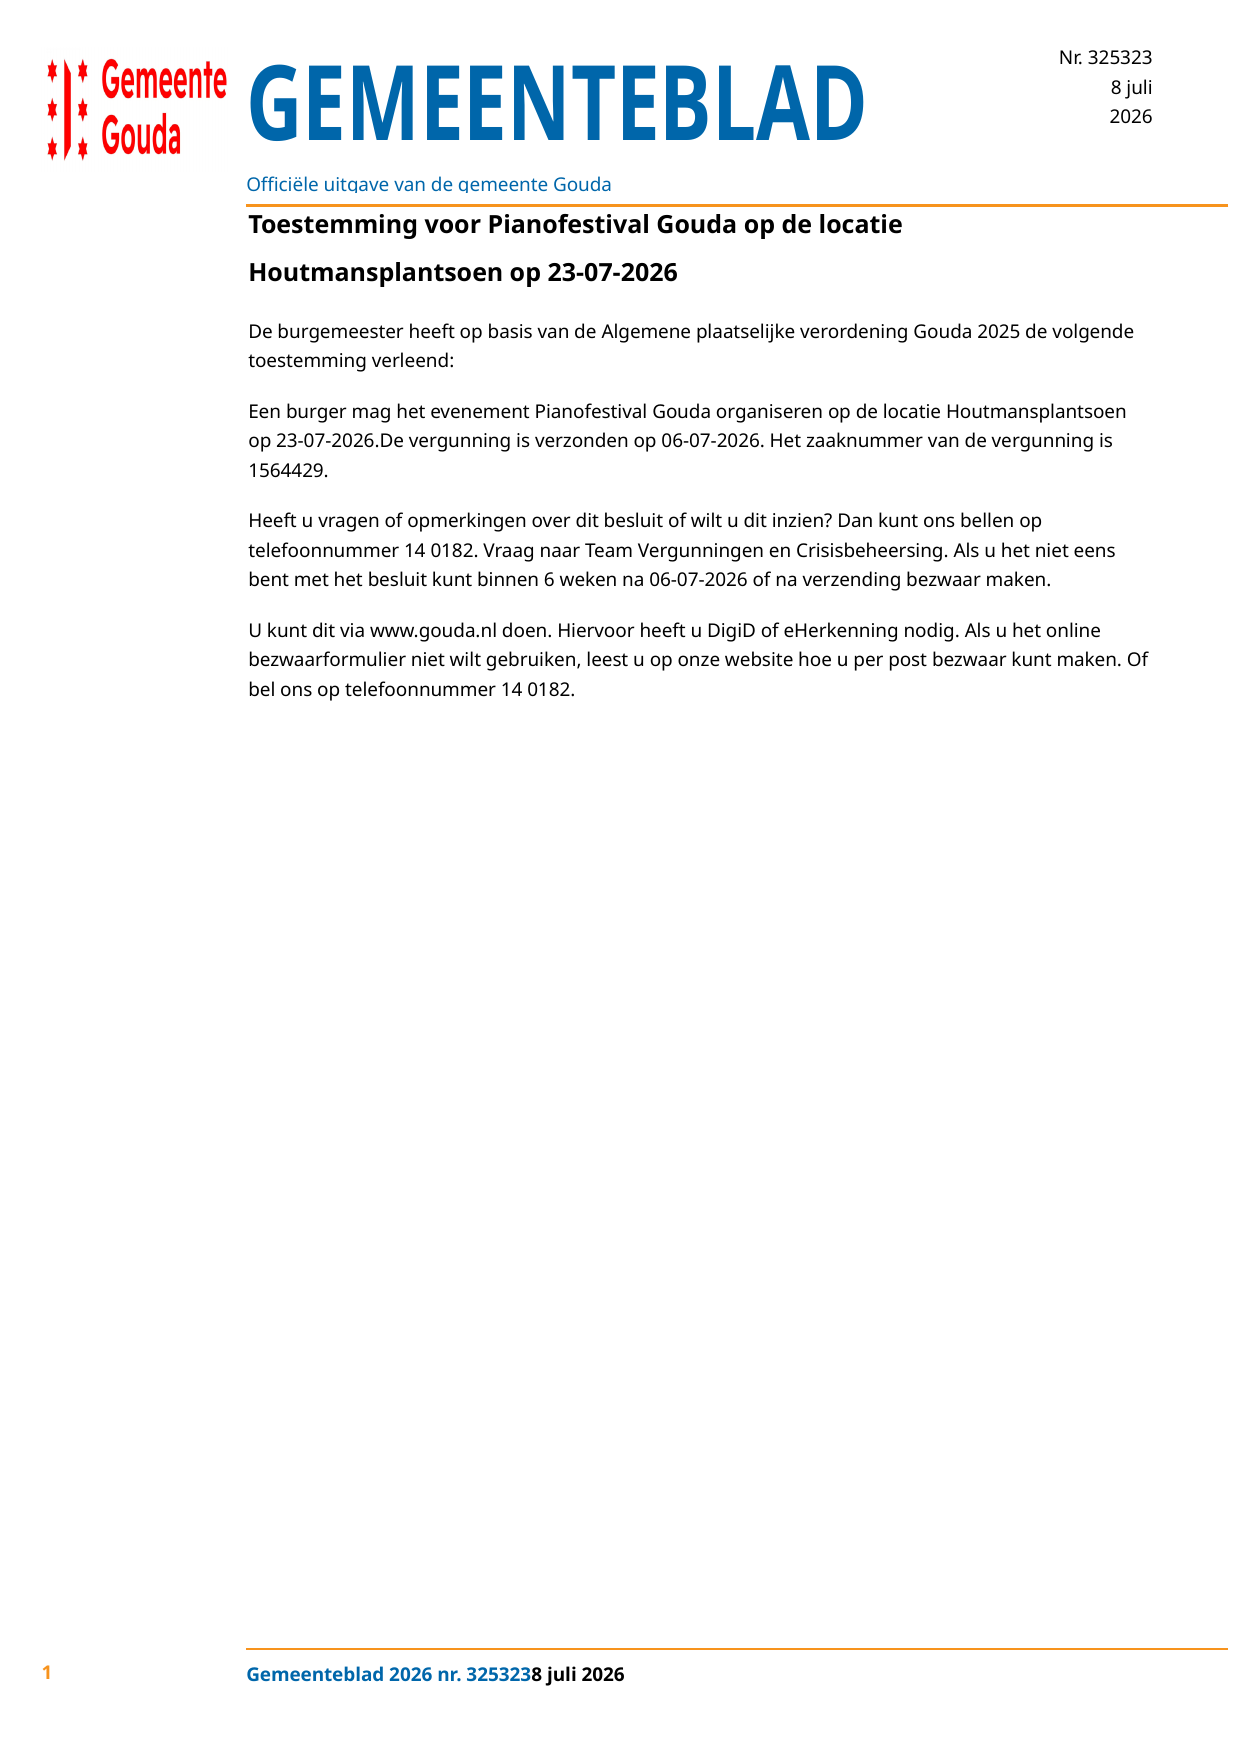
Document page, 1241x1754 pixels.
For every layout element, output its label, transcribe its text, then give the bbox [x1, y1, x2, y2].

picture [41, 47, 231, 172]
text U kunt dit via www.gouda.nl doen. Hiervoor heeft u DigiD of eHerkenning nodig. Als u het online bezwaarformulier niet wilt gebruiken, leest u op onze website hoe u per post bezwaar kunt maken. Of bel ons op telefoonnummer 14 0182. [248, 617, 1152, 702]
text Een burger mag het evenement Pianofestival Gouda organiseren op de locatie Houtmansplantsoen op 23-07-2026.De vergunning is verzonden op 06-07-2026. Het zaaknummer van de vergunning is 1564429. [248, 398, 1152, 483]
text Heeft u vragen of opmerkingen over dit besluit of wilt u dit inzien? Dan kunt ons bellen op telefoonnummer 14 0182. Vraag naar Team Vergunningen en Crisisbeheersing. Als u het niet eens bent met het besluit kunt binnen 6 weken na 06-07-2026 of na verzending bezwaar maken. [248, 507, 1152, 592]
text Toestemming voor Pianofestival Gouda op de locatie Houtmansplantsoen op 23-07-2026 [248, 207, 1152, 288]
text De burgemeester heeft op basis van de Algemene plaatselijke verordening Gouda 2025 de volgende toestemming verleend: [248, 318, 1152, 373]
